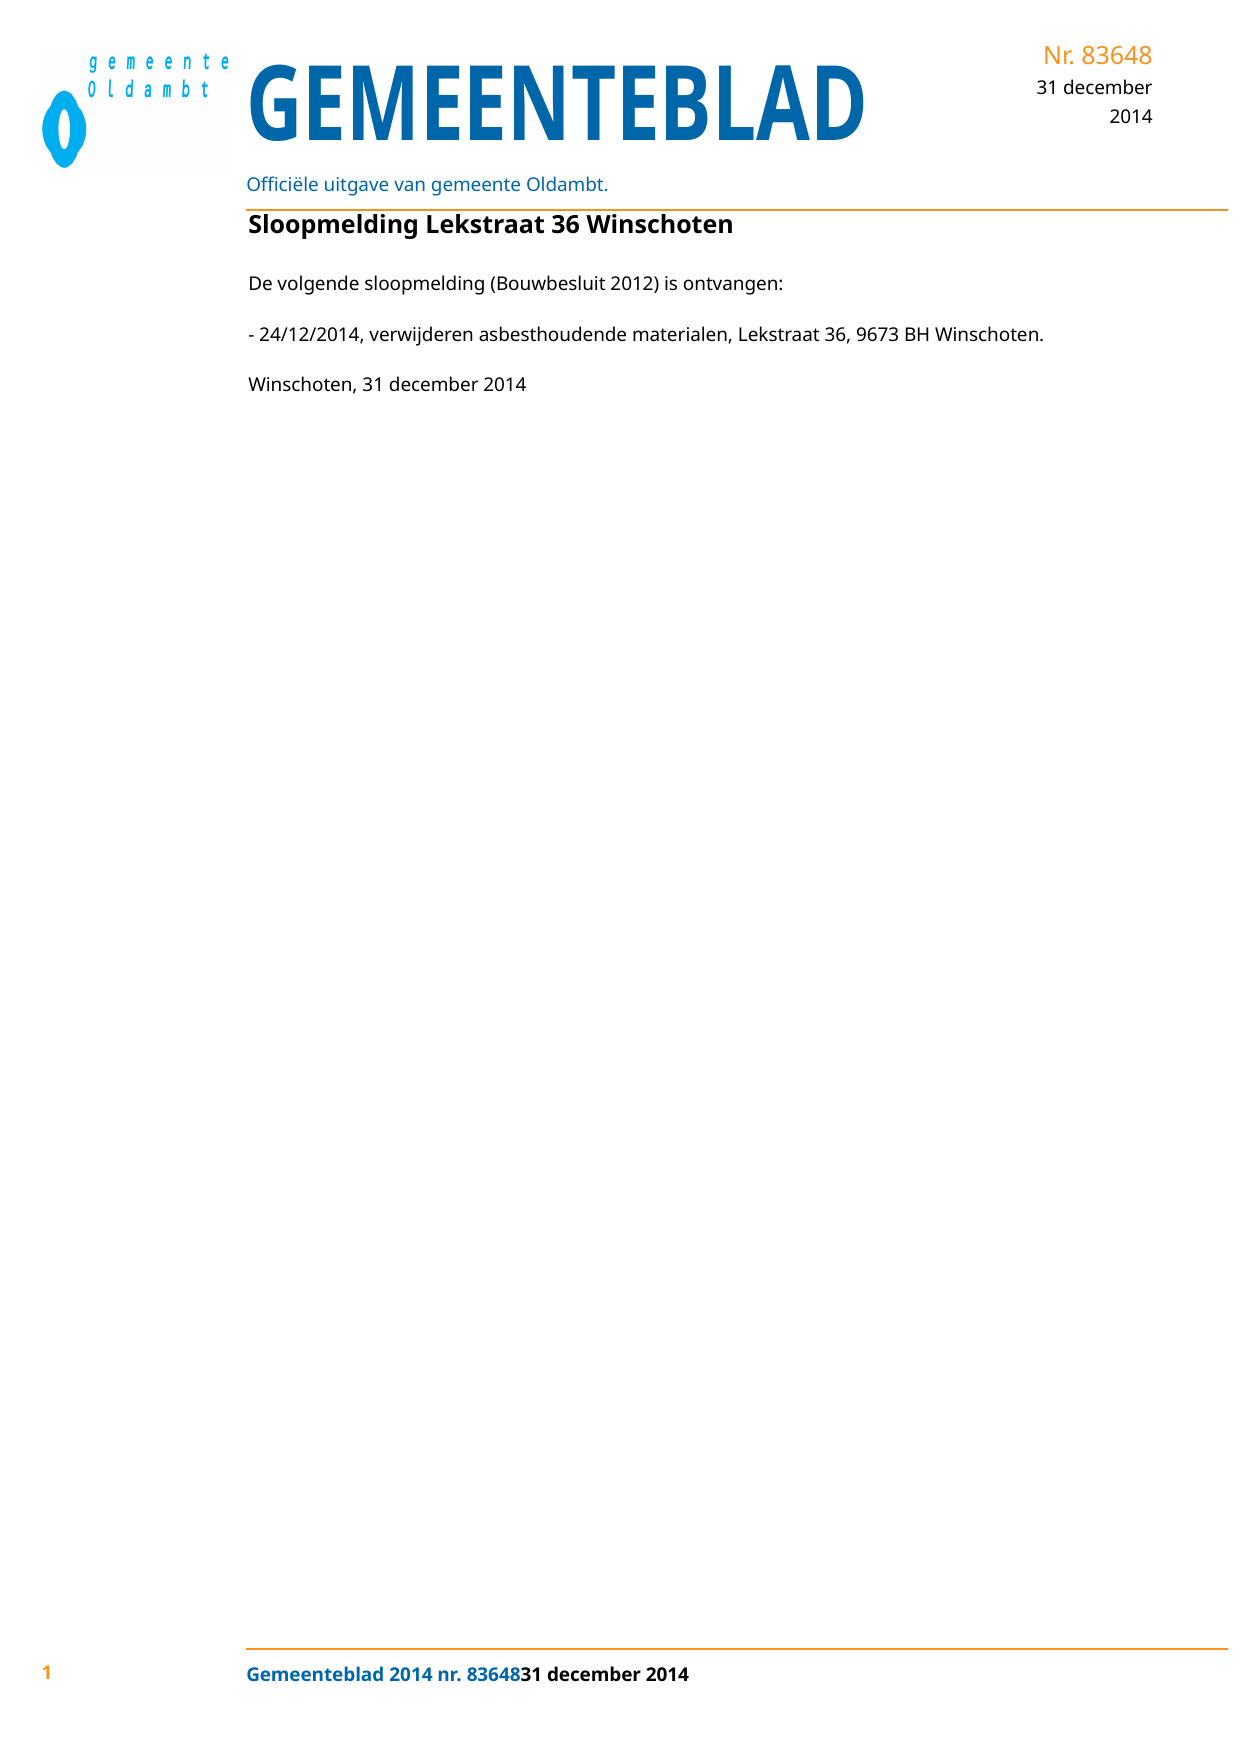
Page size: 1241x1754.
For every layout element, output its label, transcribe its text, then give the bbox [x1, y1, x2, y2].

text Winschoten, 31 december 2014 [248, 371, 1152, 397]
text Sloopmelding Lekstraat 36 Winschoten [248, 211, 1152, 241]
text De volgende sloopmelding (Bouwbesluit 2012) is ontvangen: [248, 270, 1152, 296]
picture [41, 47, 231, 172]
text - 24/12/2014, verwijderen asbesthoudende materialen, Lekstraat 36, 9673 BH Winschoten. [248, 321, 1152, 346]
